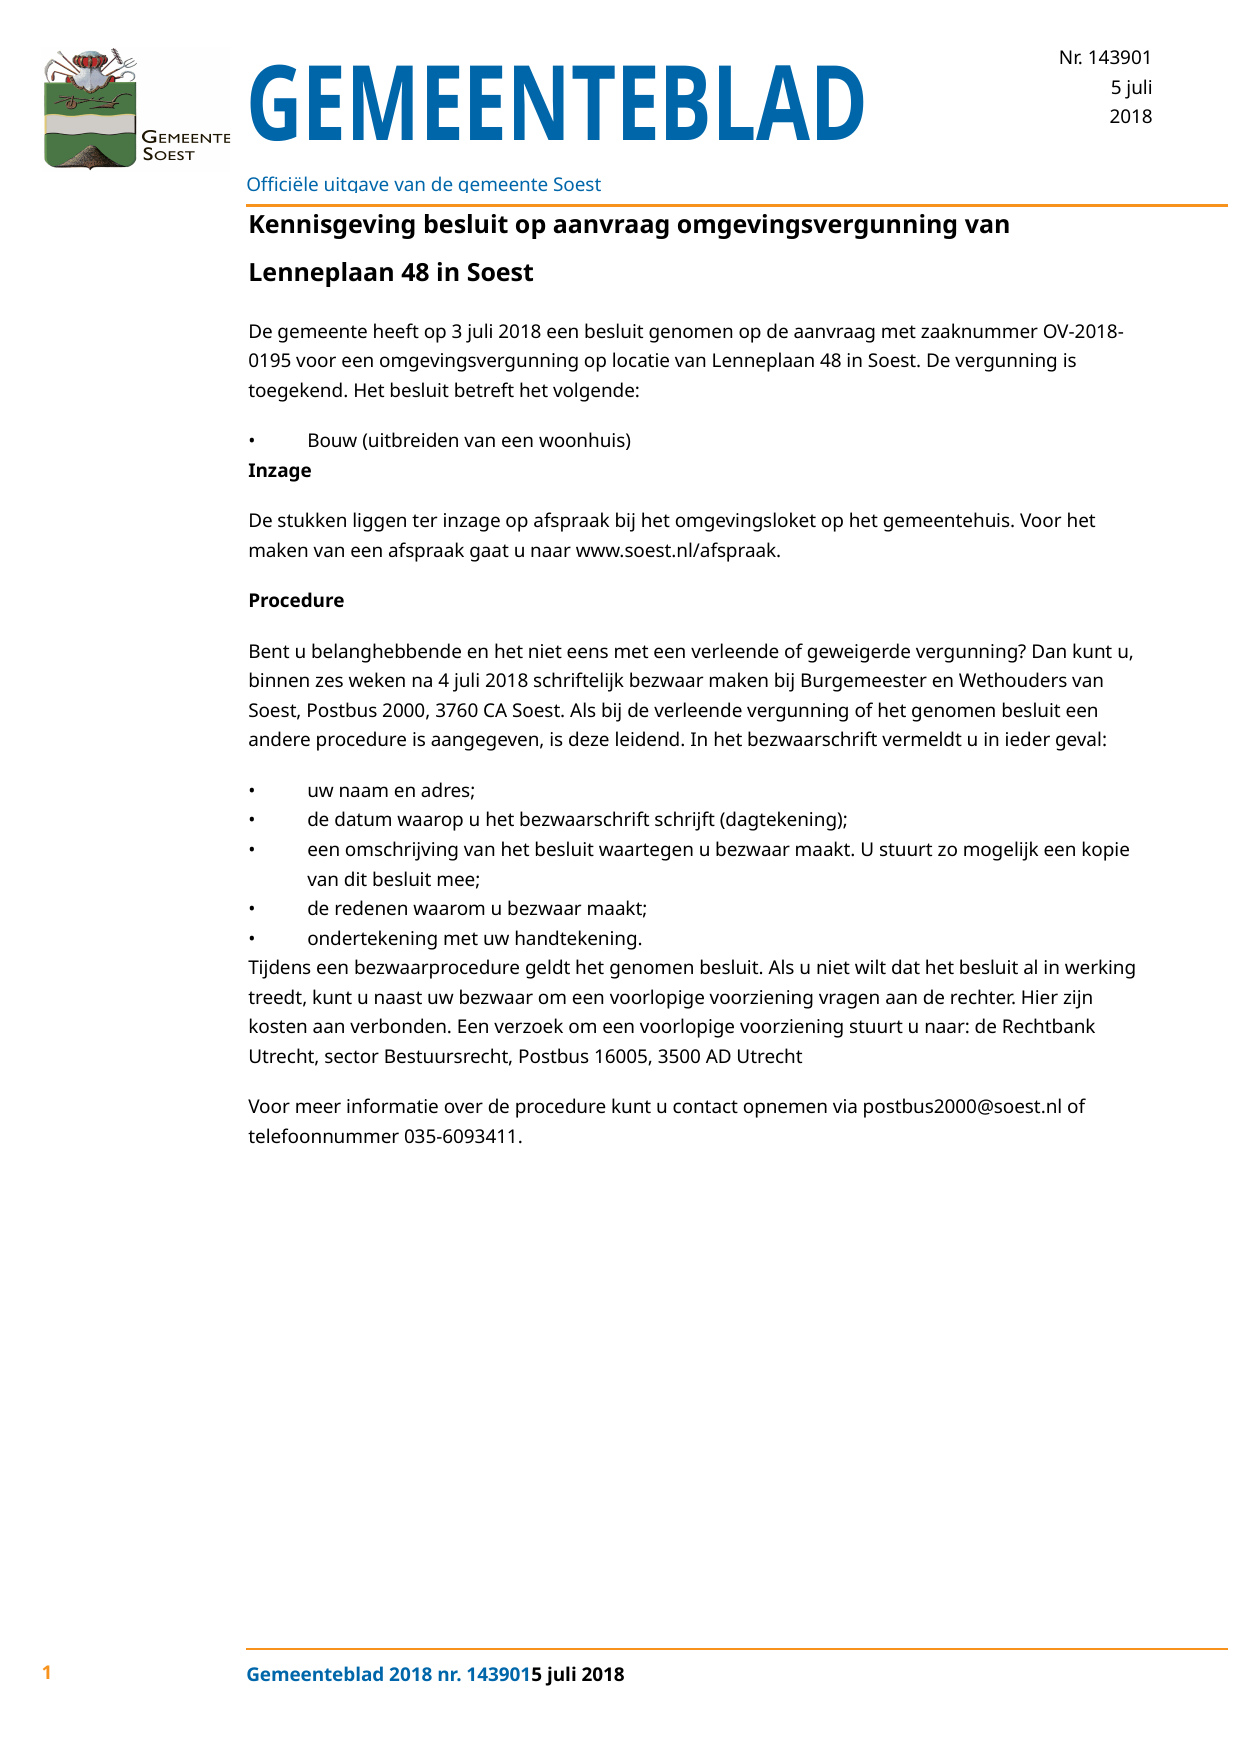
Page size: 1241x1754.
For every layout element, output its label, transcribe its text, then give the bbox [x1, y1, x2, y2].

text De stukken liggen ter inzage op afspraak bij het omgevingsloket op het gemeentehuis. Voor het maken van een afspraak gaat u naar www.soest.nl/afspraak. [248, 507, 1152, 563]
list een omschrijving van het besluit waartegen u bezwaar maakt. U stuurt zo mogelijk een kopie van dit besluit mee; [248, 836, 1152, 892]
text De gemeente heeft op 3 juli 2018 een besluit genomen op de aanvraag met zaaknummer OV-2018-0195 voor een omgevingsvergunning op locatie van Lenneplaan 48 in Soest. De vergunning is toegekend. Het besluit betreft het volgende: [248, 318, 1152, 403]
list ondertekening met uw handtekening. [248, 925, 1152, 951]
text Bent u belanghebbende en het niet eens met een verleende of geweigerde vergunning? Dan kunt u, binnen zes weken na 4 juli 2018 schriftelijk bezwaar maken bij Burgemeester en Wethouders van Soest, Postbus 2000, 3760 CA Soest. Als bij de verleende vergunning of het genomen besluit een andere procedure is aangegeven, is deze leidend. In het bezwaarschrift vermeldt u in ieder geval: [248, 638, 1152, 752]
picture [41, 47, 231, 172]
list uw naam en adres; [248, 777, 1152, 803]
text Kennisgeving besluit op aanvraag omgevingsvergunning van Lenneplaan 48 in Soest [248, 207, 1152, 288]
text Tijdens een bezwaarprocedure geldt het genomen besluit. Als u niet wilt dat het besluit al in werking treedt, kunt u naast uw bezwaar om een voorlopige voorziening vragen aan de rechter. Hier zijn kosten aan verbonden. Een verzoek om een voorlopige voorziening stuurt u naar: de Rechtbank Utrecht, sector Bestuursrecht, Postbus 16005, 3500 AD Utrecht [248, 954, 1152, 1069]
text Inzage [248, 457, 1152, 483]
text Voor meer informatie over de procedure kunt u contact opnemen via postbus2000@soest.nl of telefoonnummer 035-6093411. [248, 1094, 1152, 1149]
text Procedure [248, 587, 1152, 613]
list de datum waarop u het bezwaarschrift schrijft (dagtekening); [248, 807, 1152, 832]
list Bouw (uitbreiden van een woonhuis) [248, 427, 1152, 453]
list de redenen waarom u bezwaar maakt; [248, 895, 1152, 921]
